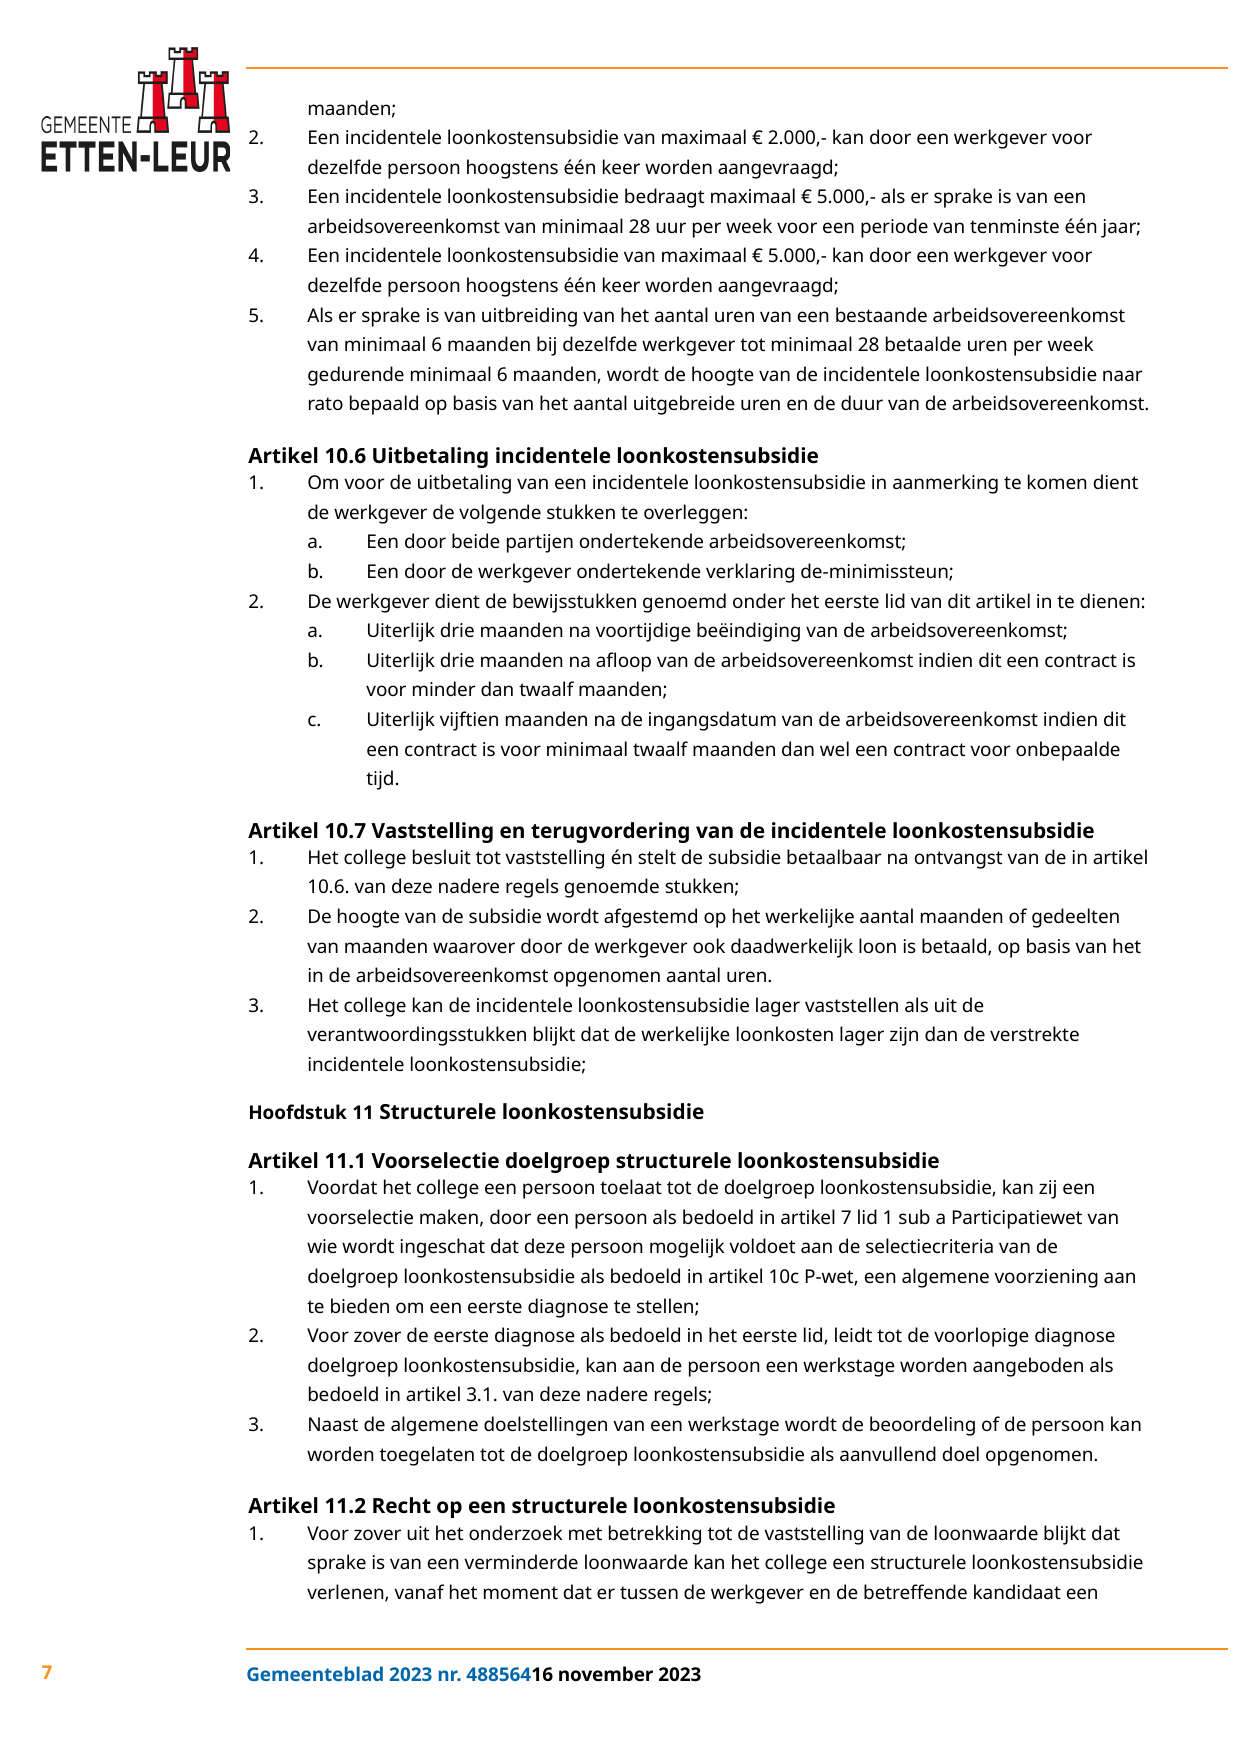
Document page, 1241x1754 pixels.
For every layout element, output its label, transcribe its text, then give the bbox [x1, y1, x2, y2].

list De hoogte van de subsidie wordt afgestemd op het werkelijke aantal maanden of gedeelten van maanden waarover door de werkgever ook daadwerkelijk loon is betaald, op basis van het in de arbeidsovereenkomst opgenomen aantal uren. [248, 903, 1152, 988]
list Uiterlijk drie maanden na voortijdige beëindiging van de arbeidsovereenkomst; [307, 617, 1152, 643]
text Hoofdstuk 11 Structurele loonkostensubsidie [248, 1097, 1152, 1125]
list Een incidentele loonkostensubsidie bedraagt maximaal € 5.000,- als er sprake is van een arbeidsovereenkomst van minimaal 28 uur per week voor een periode van tenminste één jaar; [248, 183, 1152, 239]
list Het college besluit tot vaststelling én stelt de subsidie betaalbaar na ontvangst van de in artikel 10.6. van deze nadere regels genoemde stukken; [248, 844, 1152, 899]
list Het college kan de incidentele loonkostensubsidie lager vaststellen als uit de verantwoordingsstukken blijkt dat de werkelijke loonkosten lager zijn dan de verstrekte incidentele loonkostensubsidie; [248, 992, 1152, 1077]
list Een incidentele loonkostensubsidie van maximaal € 5.000,- kan door een werkgever voor dezelfde persoon hoogstens één keer worden aangevraagd; [248, 243, 1152, 298]
list Naast de algemene doelstellingen van een werkstage wordt de beoordeling of de persoon kan worden toegelaten tot de doelgroep loonkostensubsidie als aanvullend doel opgenomen. [248, 1411, 1152, 1467]
list Uiterlijk vijftien maanden na de ingangsdatum van de arbeidsovereenkomst indien dit een contract is voor minimaal twaalf maanden dan wel een contract voor onbepaalde tijd. [307, 706, 1152, 791]
list De werkgever dient de bewijsstukken genoemd onder het eerste lid van dit artikel in te dienen: [248, 588, 1152, 613]
text Artikel 10.6 Uitbetaling incidentele loonkostensubsidie [248, 441, 1152, 469]
text Artikel 11.1 Voorselectie doelgroep structurele loonkostensubsidie [248, 1146, 1152, 1174]
text Artikel 10.7 Vaststelling en terugvordering van de incidentele loonkostensubsidie [248, 816, 1152, 844]
list maanden; [248, 95, 1152, 121]
list Een incidentele loonkostensubsidie van maximaal € 2.000,- kan door een werkgever voor dezelfde persoon hoogstens één keer worden aangevraagd; [248, 124, 1152, 180]
list Voor zover de eerste diagnose als bedoeld in het eerste lid, leidt tot de voorlopige diagnose doelgroep loonkostensubsidie, kan aan de persoon een werkstage worden aangeboden als bedoeld in artikel 3.1. van deze nadere regels; [248, 1322, 1152, 1407]
list Een door de werkgever ondertekende verklaring de-minimissteun; [307, 558, 1152, 584]
list Als er sprake is van uitbreiding van het aantal uren van een bestaande arbeidsovereenkomst van minimaal 6 maanden bij dezelfde werkgever tot minimaal 28 betaalde uren per week gedurende minimaal 6 maanden, wordt de hoogte van de incidentele loonkostensubsidie naar rato bepaald op basis van het aantal uitgebreide uren en de duur van de arbeidsovereenkomst. [248, 302, 1152, 416]
list Om voor de uitbetaling van een incidentele loonkostensubsidie in aanmerking te komen dient de werkgever de volgende stukken te overleggen: [248, 469, 1152, 525]
list Voor zover uit het onderzoek met betrekking tot de vaststelling van de loonwaarde blijkt dat sprake is van een verminderde loonwaarde kan het college een structurele loonkostensubsidie verlenen, vanaf het moment dat er tussen de werkgever en de betreffende kandidaat een [248, 1520, 1152, 1604]
list Een door beide partijen ondertekende arbeidsovereenkomst; [307, 529, 1152, 554]
list Uiterlijk drie maanden na afloop van de arbeidsovereenkomst indien dit een contract is voor minder dan twaalf maanden; [307, 647, 1152, 702]
picture [41, 47, 231, 172]
list Voordat het college een persoon toelaat tot de doelgroep loonkostensubsidie, kan zij een voorselectie maken, door een persoon als bedoeld in artikel 7 lid 1 sub a Participatiewet van wie wordt ingeschat dat deze persoon mogelijk voldoet aan de selectiecriteria van de doelgroep loonkostensubsidie als bedoeld in artikel 10c P-wet, een algemene voorziening aan te bieden om een eerste diagnose te stellen; [248, 1174, 1152, 1319]
text Artikel 11.2 Recht op een structurele loonkostensubsidie [248, 1491, 1152, 1520]
